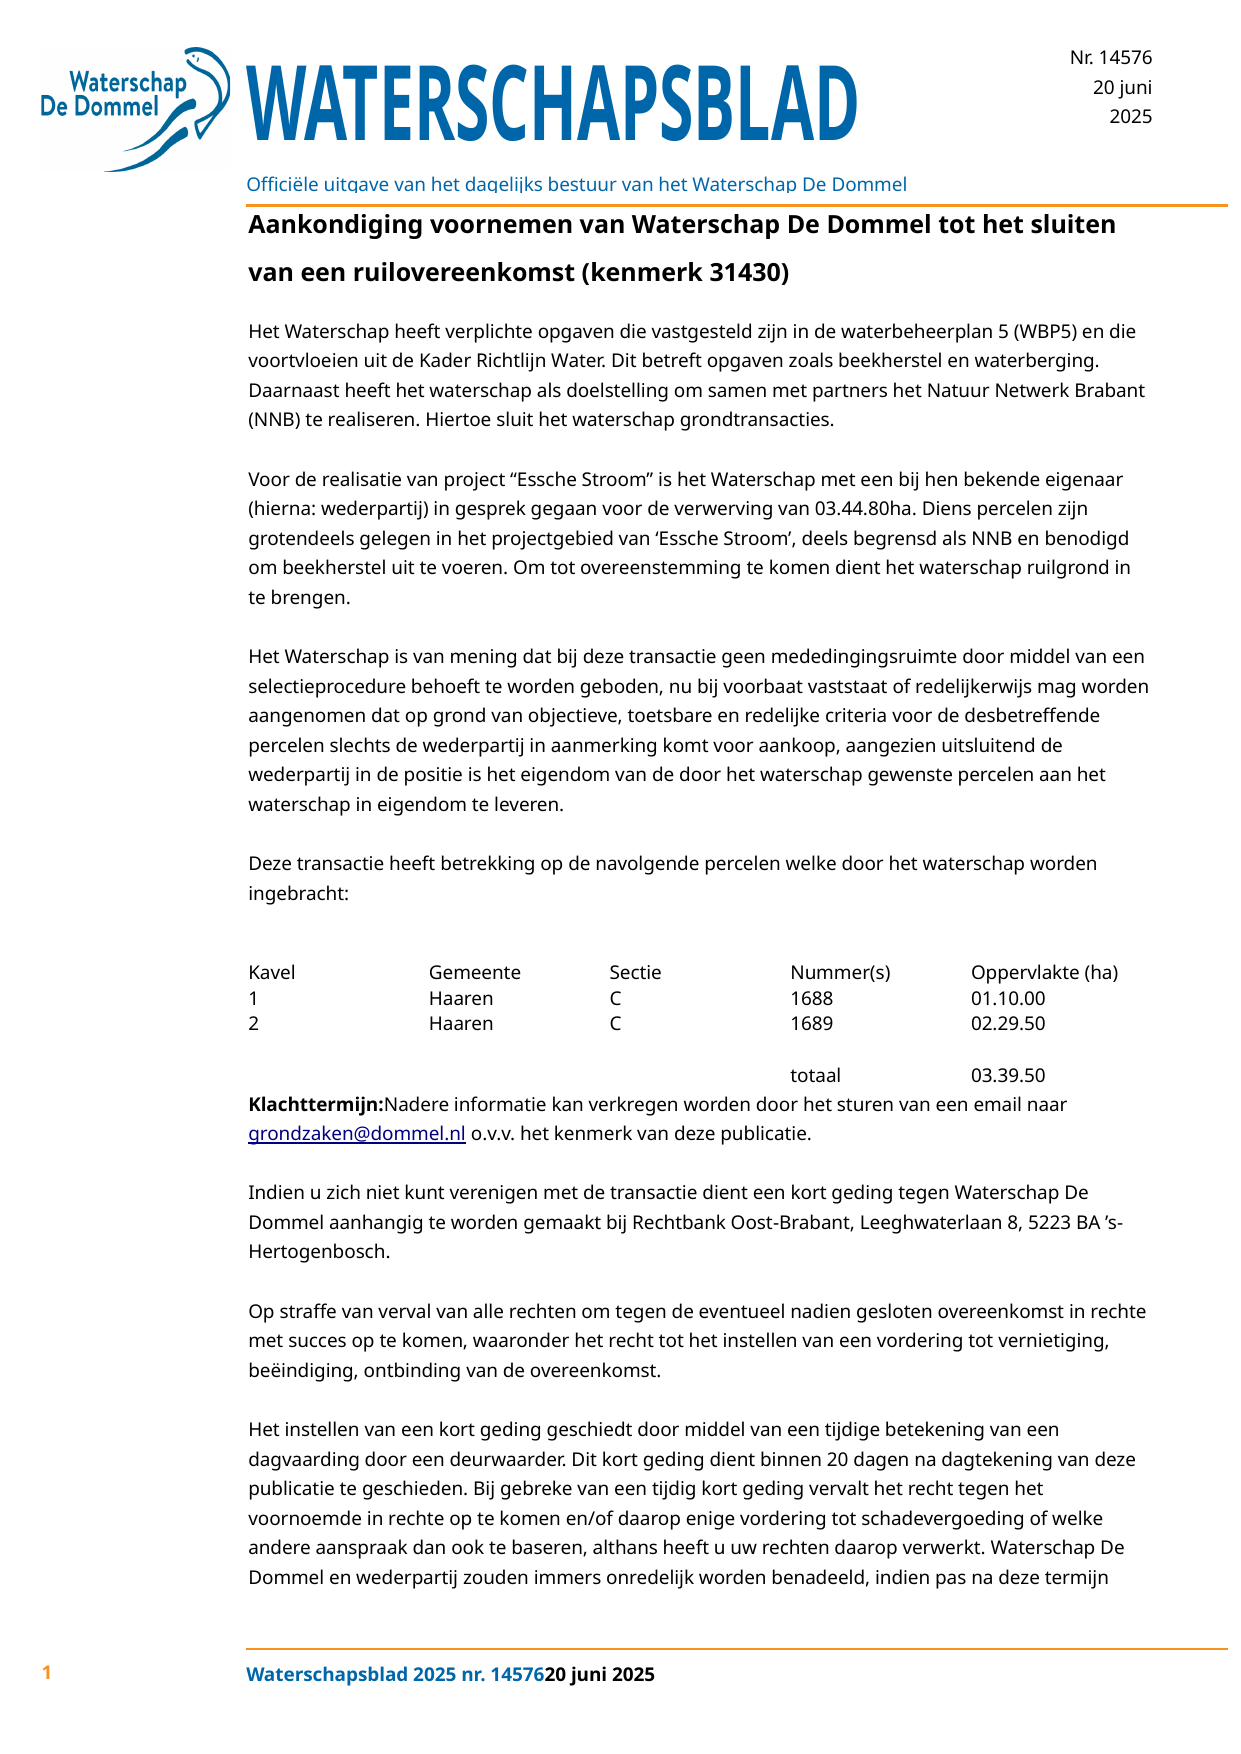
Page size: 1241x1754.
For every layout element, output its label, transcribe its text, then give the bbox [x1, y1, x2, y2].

text Aankondiging voornemen van Waterschap De Dommel tot het sluiten van een ruilovereenkomst (kenmerk 31430) [248, 207, 1152, 288]
text Op straffe van verval van alle rechten om tegen de eventueel nadien gesloten overeenkomst in rechte met succes op te komen, waaronder het recht tot het instellen van een vordering tot vernietiging, beëindiging, ontbinding van de overeenkomst. [248, 1298, 1152, 1383]
table_cell 2 [248, 1010, 429, 1036]
picture [45, 99, 51, 111]
table_cell 03.39.50 [971, 1062, 1152, 1088]
table_cell Haaren [429, 985, 609, 1010]
table_cell C [609, 1010, 790, 1036]
text Het Waterschap is van mening dat bij deze transactie geen mededingingsruimte door middel van een selectieprocedure behoeft te worden geboden, nu bij voorbaat vaststaat of redelijkerwijs mag worden aangenomen dat op grond van objectieve, toetsbare en redelijke criteria voor de desbetreffende percelen slechts de wederpartij in aanmerking komt voor aankoop, aangezien uitsluitend de wederpartij in de positie is het eigendom van de door het waterschap gewenste percelen aan het waterschap in eigendom te leveren. [248, 643, 1152, 817]
picture [41, 47, 231, 172]
table_cell 1689 [790, 1010, 971, 1036]
text Voor de realisatie van project “Essche Stroom” is het Waterschap met een bij hen bekende eigenaar (hierna: wederpartij) in gesprek gegaan voor de verwerving van 03.44.80ha. Diens percelen zijn grotendeels gelegen in het projectgebied van ‘Essche Stroom’, deels begrensd als NNB en benodigd om beekherstel uit te voeren. Om tot overeenstemming te komen dient het waterschap ruilgrond in te brengen. [248, 466, 1152, 610]
table_cell [609, 1036, 790, 1062]
table_cell totaal [790, 1062, 971, 1088]
table_cell [248, 1062, 429, 1088]
table_cell 1688 [790, 985, 971, 1010]
picture [204, 47, 231, 76]
table_cell 1 [248, 985, 429, 1010]
table_cell [971, 1036, 1152, 1062]
table_cell [609, 1062, 790, 1088]
text Deze transactie heeft betrekking op de navolgende percelen welke door het waterschap worden ingebracht: [248, 850, 1152, 906]
table_header Nummer(s) [790, 959, 971, 985]
table_header Kavel [248, 959, 429, 985]
text Indien u zich niet kunt verenigen met de transactie dient een kort geding tegen Waterschap De Dommel aanhangig te worden gemaakt bij Rechtbank Oost‑Brabant, Leeghwaterlaan 8, 5223 BA ’s-Hertogenbosch. [248, 1179, 1152, 1264]
text Klachttermijn:Nadere informatie kan verkregen worden door het sturen van een email naar grondzaken@dommel.nl o.v.v. het kenmerk van deze publicatie. [248, 1091, 1152, 1146]
table_cell [248, 1036, 429, 1062]
table_cell Haaren [429, 1010, 609, 1036]
table_header Sectie [609, 959, 790, 985]
text Het Waterschap heeft verplichte opgaven die vastgesteld zijn in de waterbeheerplan 5 (WBP5) en die voortvloeien uit de Kader Richtlijn Water. Dit betreft opgaven zoals beekherstel en waterberging. Daarnaast heeft het waterschap als doelstelling om samen met partners het Natuur Netwerk Brabant (NNB) te realiseren. Hiertoe sluit het waterschap grondtransacties. [248, 318, 1152, 432]
table_cell C [609, 985, 790, 1010]
table_cell [790, 1036, 971, 1062]
picture [198, 118, 210, 131]
text Het instellen van een kort geding geschiedt door middel van een tijdige betekening van een dagvaarding door een deurwaarder. Dit kort geding dient binnen 20 dagen na dagtekening van deze publicatie te geschieden. Bij gebreke van een tijdig kort geding vervalt het recht tegen het voornoemde in rechte op te komen en/of daarop enige vordering tot schadevergoeding of welke andere aanspraak dan ook te baseren, althans heeft u uw rechten daarop verwerkt. Waterschap De Dommel en wederpartij zouden immers onredelijk worden benadeeld, indien pas na deze termijn [248, 1416, 1152, 1590]
table_cell [429, 1036, 609, 1062]
table_header Gemeente [429, 959, 609, 985]
table_cell 01.10.00 [971, 985, 1152, 1010]
table_header Oppervlakte (ha) [971, 959, 1152, 985]
table_cell [429, 1062, 609, 1088]
table_cell 02.29.50 [971, 1010, 1152, 1036]
